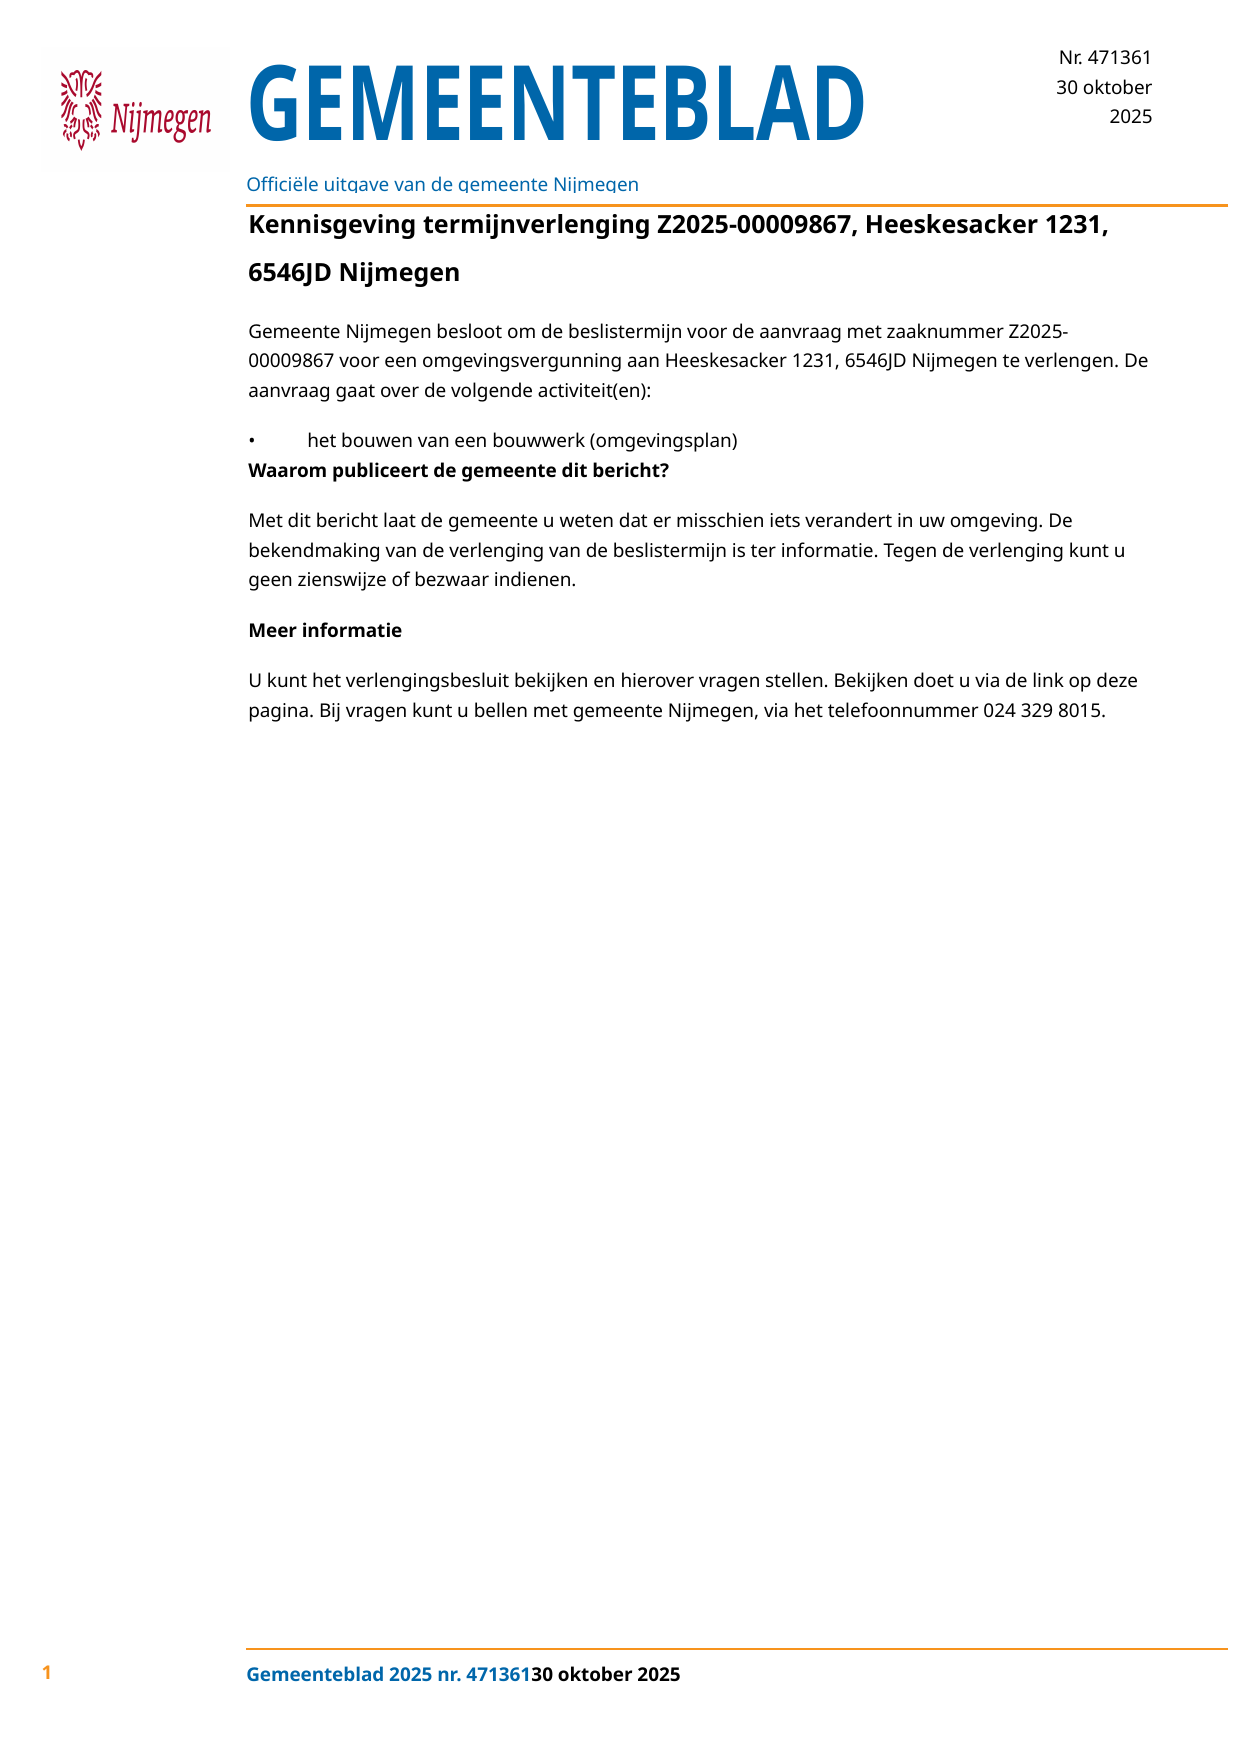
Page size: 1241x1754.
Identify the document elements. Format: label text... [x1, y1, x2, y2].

list het bouwen van een bouwwerk (omgevingsplan) [248, 427, 1152, 453]
text Met dit bericht laat de gemeente u weten dat er misschien iets verandert in uw omgeving. De bekendmaking van de verlenging van de beslistermijn is ter informatie. Tegen de verlenging kunt u geen zienswijze of bezwaar indienen. [248, 507, 1152, 592]
text Meer informatie [248, 617, 1152, 643]
picture [41, 47, 231, 172]
text Gemeente Nijmegen besloot om de beslistermijn voor de aanvraag met zaaknummer Z2025-00009867 voor een omgevingsvergunning aan Heeskesacker 1231, 6546JD Nijmegen te verlengen. De aanvraag gaat over de volgende activiteit(en): [248, 318, 1152, 403]
text Kennisgeving termijnverlenging Z2025-00009867, Heeskesacker 1231, 6546JD Nijmegen [248, 207, 1152, 288]
text U kunt het verlengingsbesluit bekijken en hierover vragen stellen. Bekijken doet u via de link op deze pagina. Bij vragen kunt u bellen met gemeente Nijmegen, via het telefoonnummer 024 329 8015. [248, 667, 1152, 723]
text Waarom publiceert de gemeente dit bericht? [248, 457, 1152, 483]
